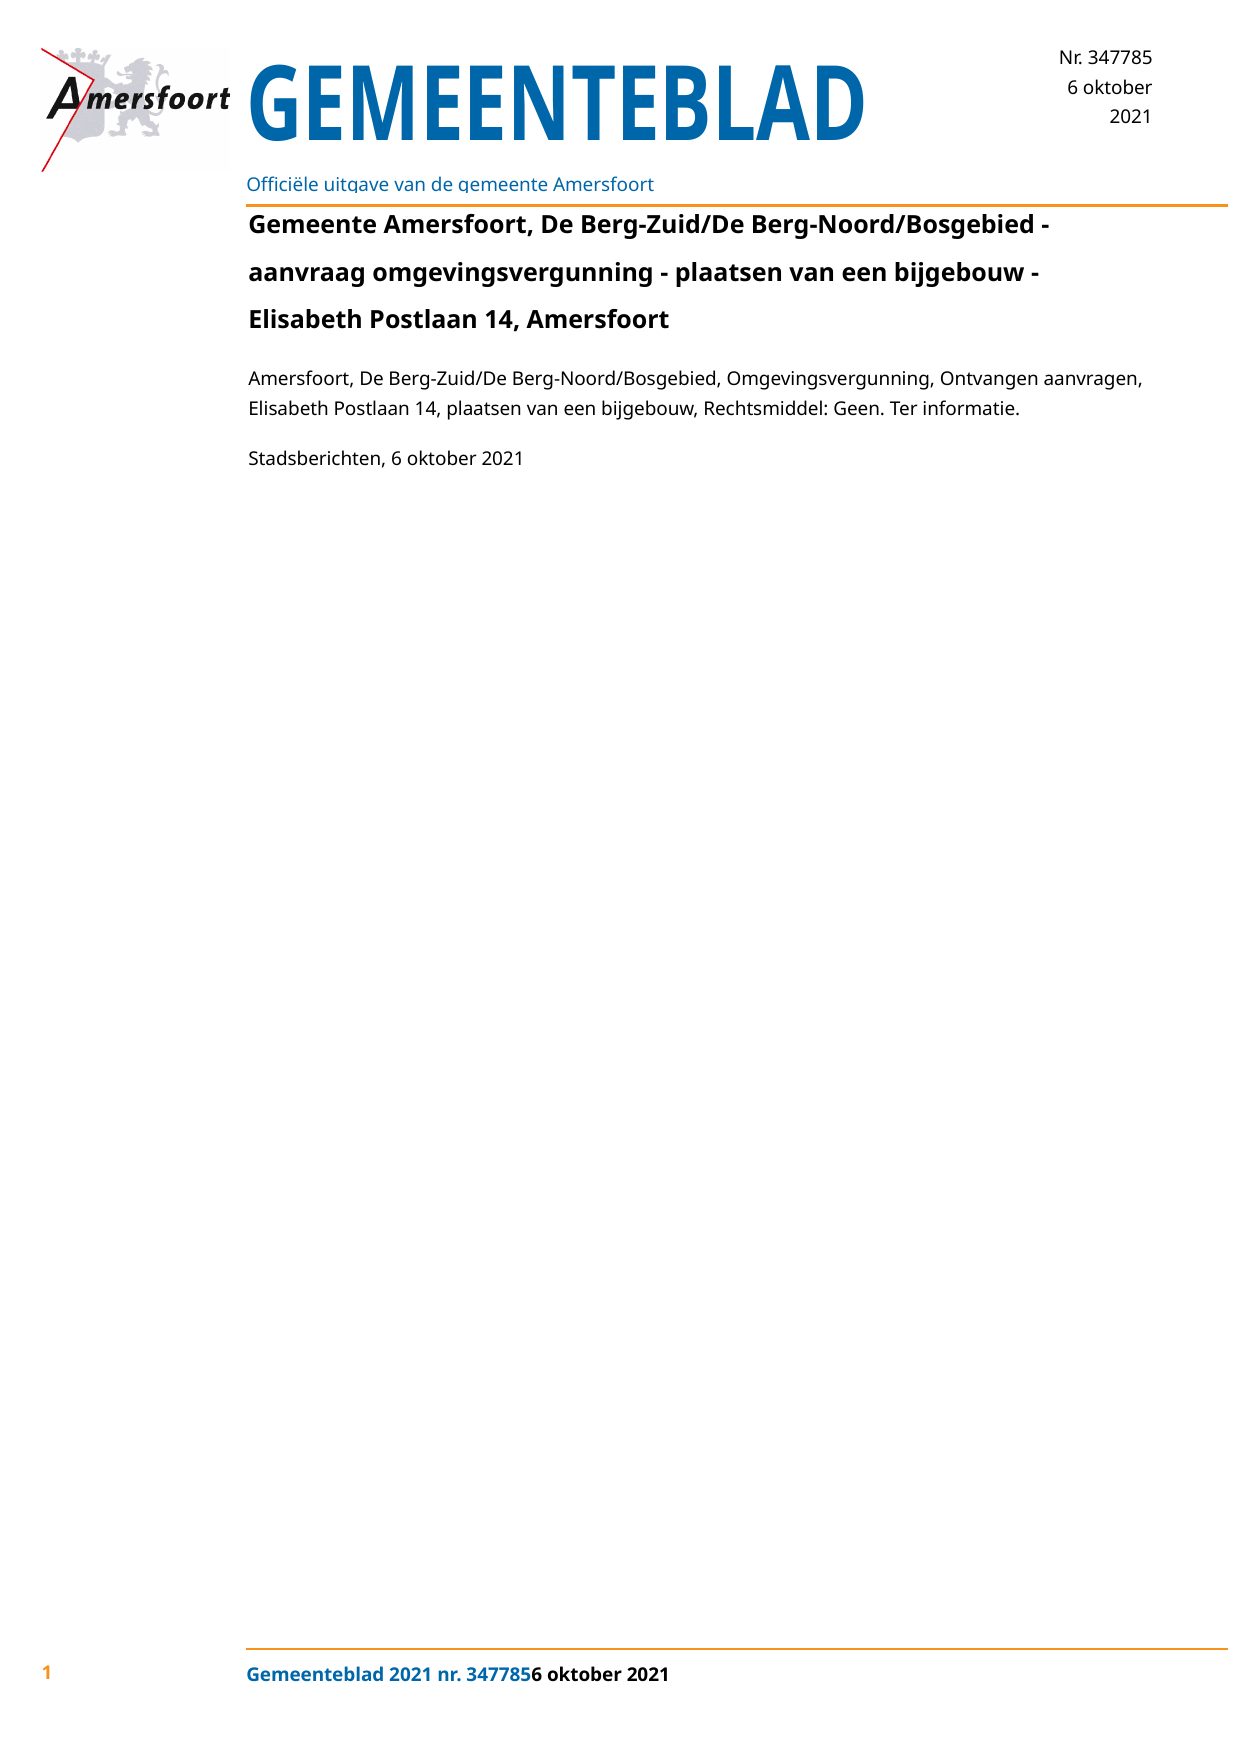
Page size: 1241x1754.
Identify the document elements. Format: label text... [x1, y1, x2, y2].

text Stadsberichten, 6 oktober 2021 [248, 446, 1152, 471]
text Gemeente Amersfoort, De Berg-Zuid/De Berg-Noord/Bosgebied - aanvraag omgevingsvergunning - plaatsen van een bijgebouw - Elisabeth Postlaan 14, Amersfoort [248, 207, 1152, 336]
text Amersfoort, De Berg-Zuid/De Berg-Noord/Bosgebied, Omgevingsvergunning, Ontvangen aanvragen, Elisabeth Postlaan 14, plaatsen van een bijgebouw, Rechtsmiddel: Geen. Ter informatie. [248, 366, 1152, 421]
picture [41, 47, 231, 172]
